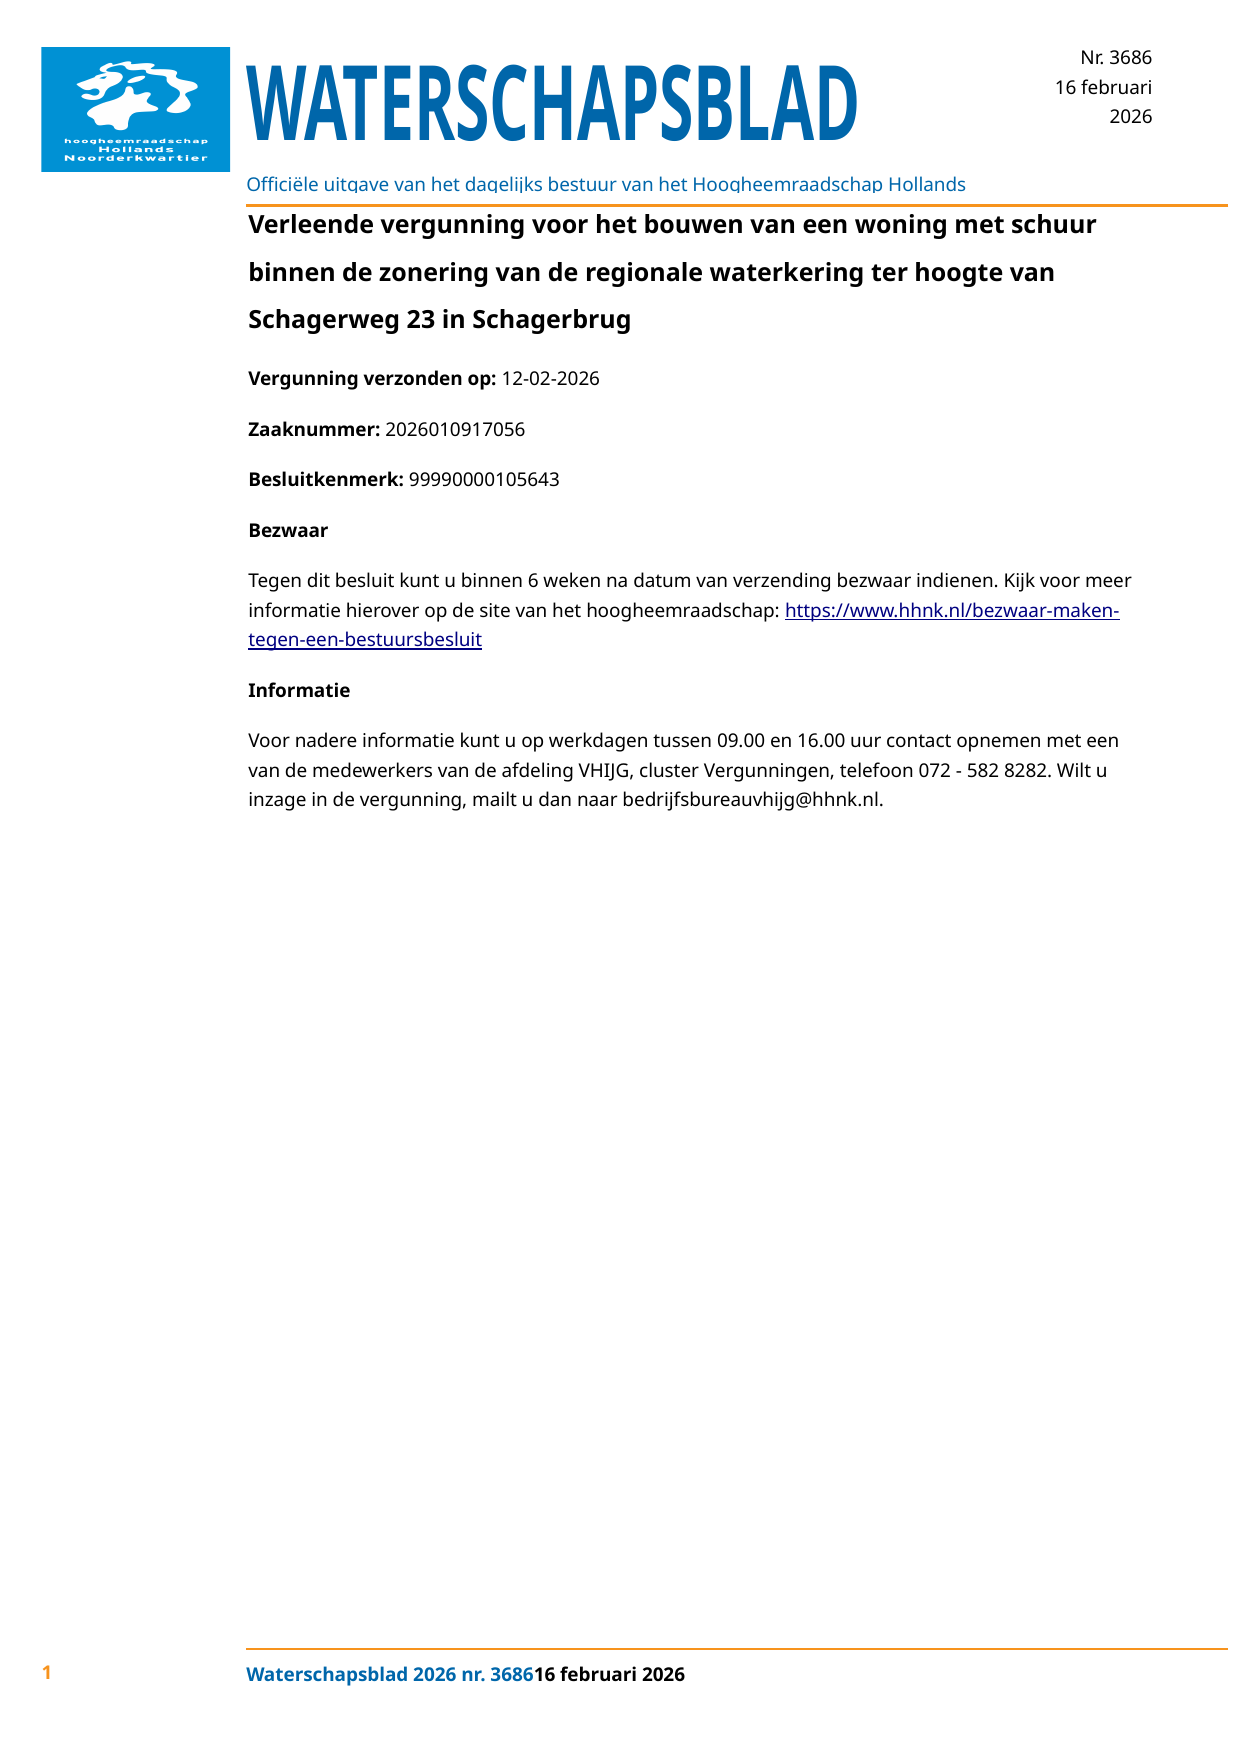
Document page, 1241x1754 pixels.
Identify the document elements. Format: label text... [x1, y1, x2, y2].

picture [78, 64, 122, 99]
text Voor nadere informatie kunt u op werkdagen tussen 09.00 en 16.00 uur contact opnemen met een van de medewerkers van de afdeling VHIJG, cluster Vergunningen, telefoon 072 - 582 8282. Wilt u inzage in de vergunning, mailt u dan naar bedrijfsbureauvhijg@hhnk.nl. [248, 727, 1152, 812]
text Bezwaar [248, 517, 1152, 542]
text Tegen dit besluit kunt u binnen 6 weken na datum van verzending bezwaar indienen. Kijk voor meer informatie hierover op de site van het hoogheemraadschap: https://www.hhnk.nl/bezwaar-maken-tegen-een-bestuursbesluit [248, 567, 1152, 652]
picture [118, 62, 197, 112]
text Zaaknummer: 2026010917056 [248, 416, 1152, 442]
text Vergunning verzonden op: 12-02-2026 [248, 366, 1152, 391]
text Informatie [248, 677, 1152, 702]
text Besluitkenmerk: 99990000105643 [248, 466, 1152, 492]
picture [129, 76, 144, 82]
picture [88, 87, 157, 130]
text Verleende vergunning voor het bouwen van een woning met schuur binnen de zonering van de regionale waterkering ter hoogte van Schagerweg 23 in Schagerbrug [248, 207, 1152, 336]
